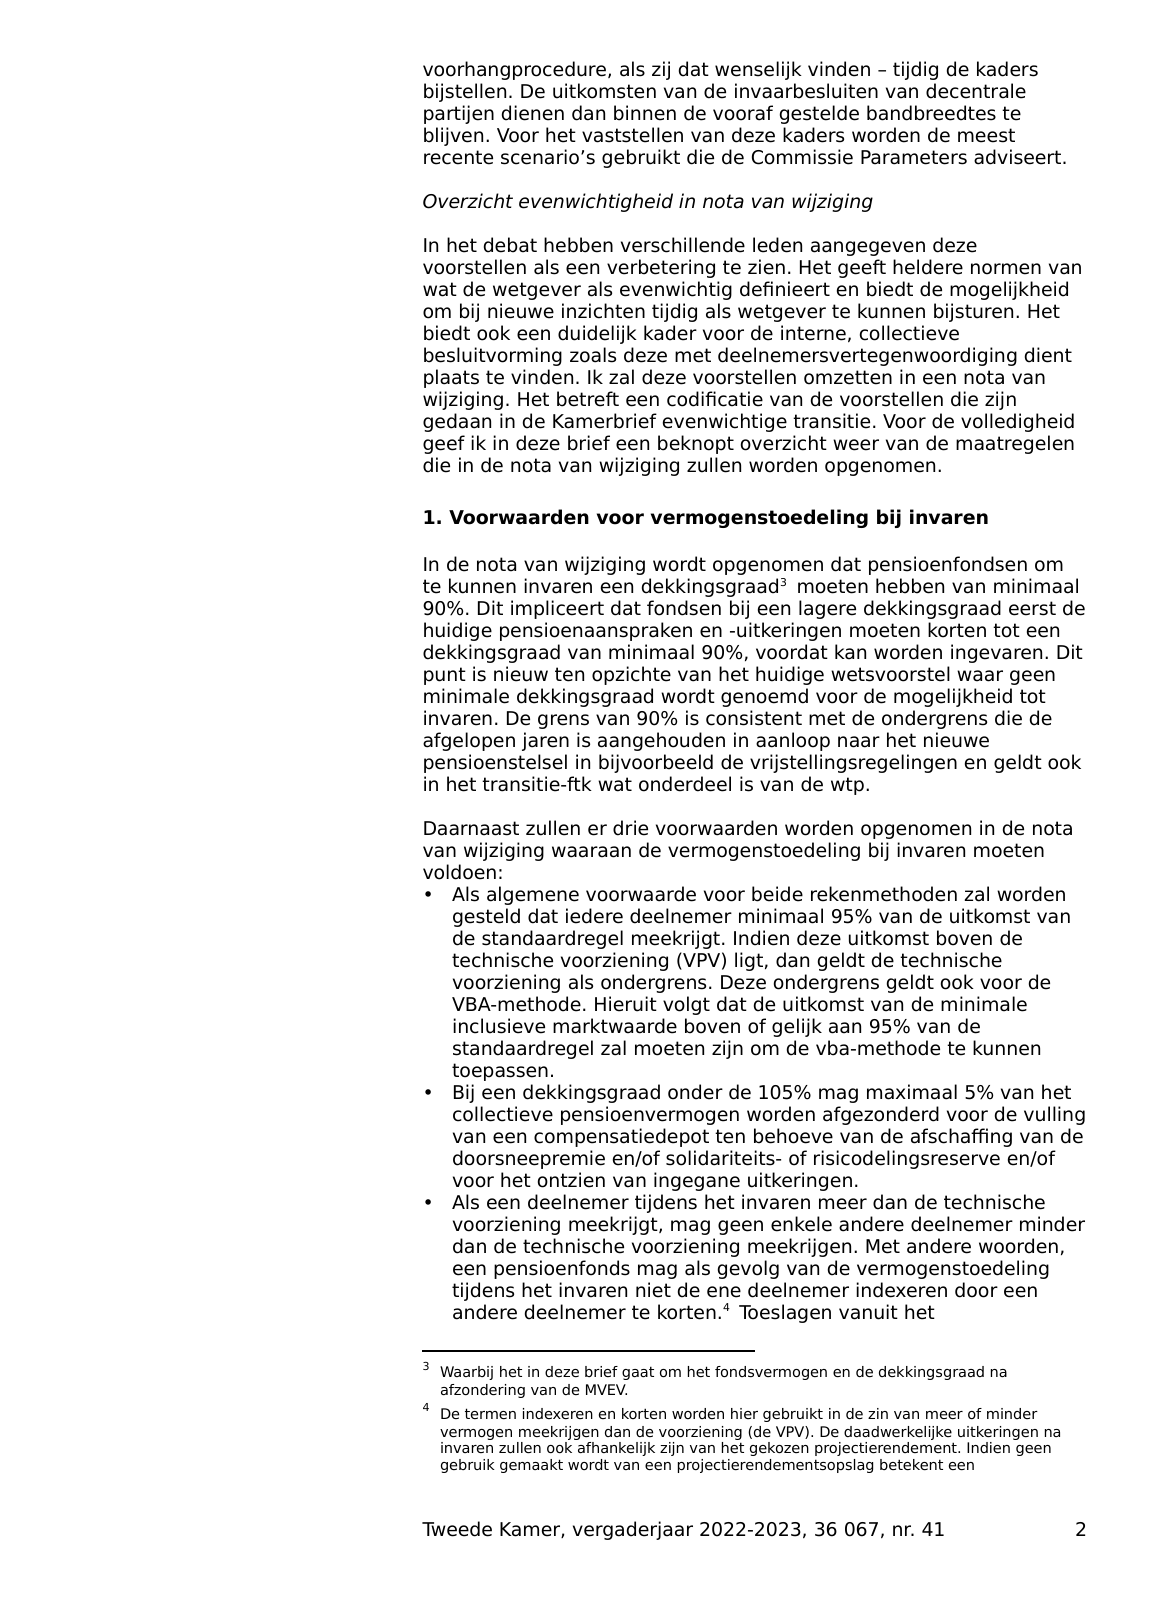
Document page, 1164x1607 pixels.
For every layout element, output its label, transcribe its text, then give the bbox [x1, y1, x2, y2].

text • Als een deelnemer tijdens het invaren meer dan de technische voorziening meekrijgt, mag geen enkele andere deelnemer minder dan de technische voorziening meekrijgen. Met andere woorden, een pensioenfonds mag als gevolg van de vermogenstoedeling tijdens het invaren niet de ene deelnemer indexeren door een andere deelnemer te korten. Toeslagen vanuit het [422, 1192, 1087, 1323]
text Daarnaast zullen er drie voorwaarden worden opgenomen in de nota van wijziging waaraan de vermogenstoedeling bij invaren moeten voldoen: [422, 818, 1087, 884]
text In de nota van wijziging wordt opgenomen dat pensioenfondsen om te kunnen invaren een dekkingsgraad moeten hebben van minimaal 90%. Dit impliceert dat fondsen bij een lagere dekkingsgraad eerst de huidige pensioenaanspraken en -uitkeringen moeten korten tot een dekkingsgraad van minimaal 90%, voordat kan worden ingevaren. Dit punt is nieuw ten opzichte van het huidige wetsvoorstel waar geen minimale dekkingsgraad wordt genoemd voor de mogelijkheid tot invaren. De grens van 90% is consistent met de ondergrens die de afgelopen jaren is aangehouden in aanloop naar het nieuwe pensioenstelsel in bijvoorbeeld de vrijstellingsregelingen en geldt ook in het transitie-ftk wat onderdeel is van de wtp. [422, 554, 1087, 796]
subtitle 1. Voorwaarden voor vermogenstoedeling bij invaren [422, 507, 1087, 529]
text De termen indexeren en korten worden hier gebruikt in de zin van meer of minder vermogen meekrijgen dan de voorziening (de VPV). De daadwerkelijke uitkeringen na invaren zullen ook afhankelijk zijn van het gekozen projectierendement. Indien geen gebruik gemaakt wordt van een projectierendementsopslag betekent een [422, 1402, 1087, 1474]
subtitle Overzicht evenwichtigheid in nota van wijziging [422, 191, 1087, 213]
text Waarbij het in deze brief gaat om het fondsvermogen en de dekkingsgraad na afzondering van de MVEV. [422, 1360, 1087, 1399]
text • Bij een dekkingsgraad onder de 105% mag maximaal 5% van het collectieve pensioenvermogen worden afgezonderd voor de vulling van een compensatiedepot ten behoeve van de afschaffing van de doorsneepremie en/of solidariteits- of risicodelingsreserve en/of voor het ontzien van ingegane uitkeringen. [422, 1082, 1087, 1192]
text • Als algemene voorwaarde voor beide rekenmethoden zal worden gesteld dat iedere deelnemer minimaal 95% van de uitkomst van de standaardregel meekrijgt. Indien deze uitkomst boven de technische voorziening (VPV) ligt, dan geldt de technische voorziening als ondergrens. Deze ondergrens geldt ook voor de VBA-methode. Hieruit volgt dat de uitkomst van de minimale inclusieve marktwaarde boven of gelijk aan 95% van de standaardregel zal moeten zijn om de vba-methode te kunnen toepassen. [422, 884, 1087, 1082]
text In het debat hebben verschillende leden aangegeven deze voorstellen als een verbetering te zien. Het geeft heldere normen van wat de wetgever als evenwichtig definieert en biedt de mogelijkheid om bij nieuwe inzichten tijdig als wetgever te kunnen bijsturen. Het biedt ook een duidelijk kader voor de interne, collectieve besluitvorming zoals deze met deelnemersvertegenwoordiging dient plaats te vinden. Ik zal deze voorstellen omzetten in een nota van wijziging. Het betreft een codificatie van de voorstellen die zijn gedaan in de Kamerbrief evenwichtige transitie. Voor de volledigheid geef ik in deze brief een beknopt overzicht weer van de maatregelen die in de nota van wijziging zullen worden opgenomen. [422, 235, 1087, 477]
text voorhangprocedure, als zij dat wenselijk vinden – tijdig de kaders bijstellen. De uitkomsten van de invaarbesluiten van decentrale partijen dienen dan binnen de vooraf gestelde bandbreedtes te blijven. Voor het vaststellen van deze kaders worden de meest recente scenario’s gebruikt die de Commissie Parameters adviseert. [422, 59, 1087, 169]
